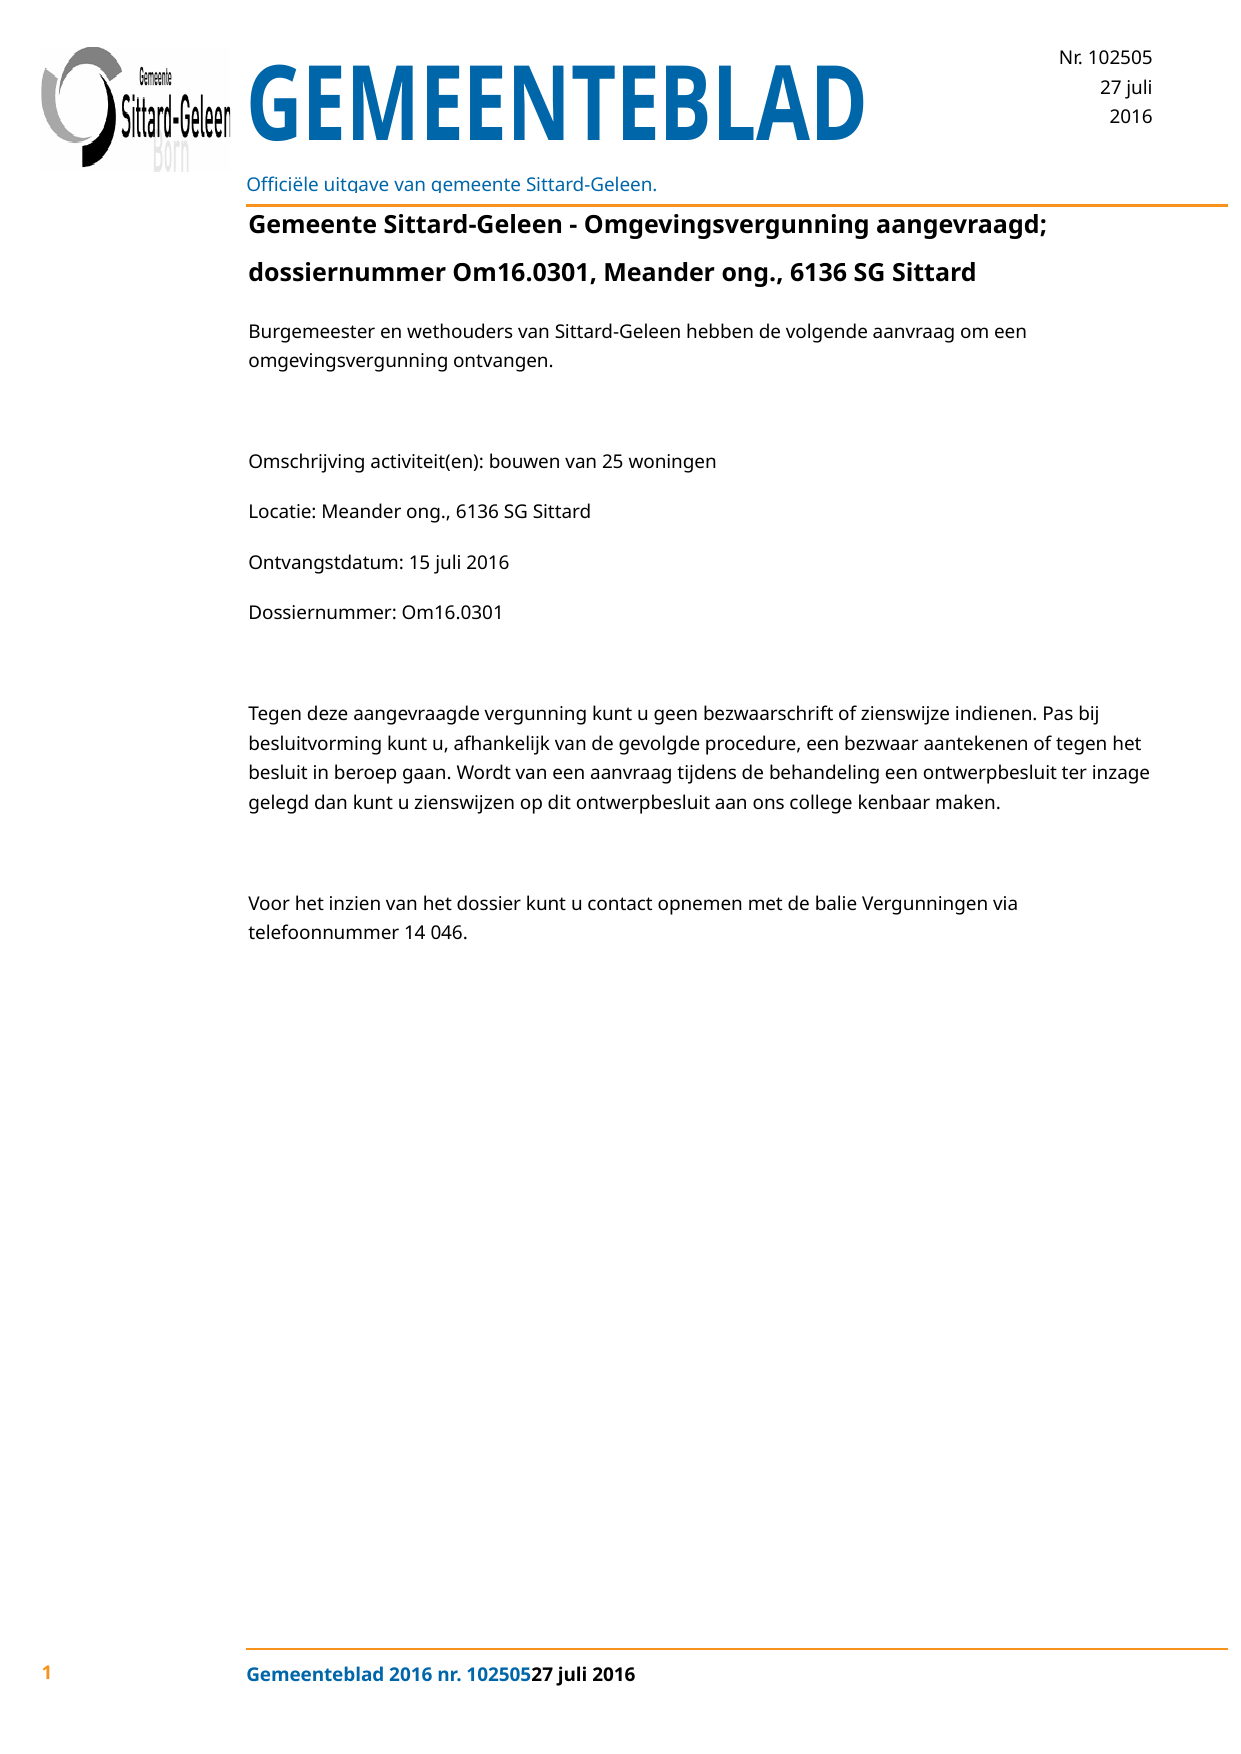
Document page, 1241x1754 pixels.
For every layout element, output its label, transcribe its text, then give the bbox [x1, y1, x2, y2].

text Ontvangstdatum: 15 juli 2016 [248, 549, 1152, 575]
text Voor het inzien van het dossier kunt u contact opnemen met de balie Vergunningen via telefoonnummer 14 046. [248, 890, 1152, 945]
text Tegen deze aangevraagde vergunning kunt u geen bezwaarschrift of zienswijze indienen. Pas bij besluitvorming kunt u, afhankelijk van de gevolgde procedure, een bezwaar aantekenen of tegen het besluit in beroep gaan. Wordt van een aanvraag tijdens de behandeling een ontwerpbesluit ter inzage gelegd dan kunt u zienswijzen op dit ontwerpbesluit aan ons college kenbaar maken. [248, 700, 1152, 815]
text Locatie: Meander ong., 6136 SG Sittard [248, 499, 1152, 524]
text Gemeente Sittard-Geleen - Omgevingsvergunning aangevraagd; dossiernummer Om16.0301, Meander ong., 6136 SG Sittard [248, 207, 1152, 288]
picture [41, 47, 231, 172]
text Burgemeester en wethouders van Sittard-Geleen hebben de volgende aanvraag om een omgevingsvergunning ontvangen. [248, 318, 1152, 373]
text Omschrijving activiteit(en): bouwen van 25 woningen [248, 448, 1152, 474]
text Dossiernummer: Om16.0301 [248, 599, 1152, 625]
